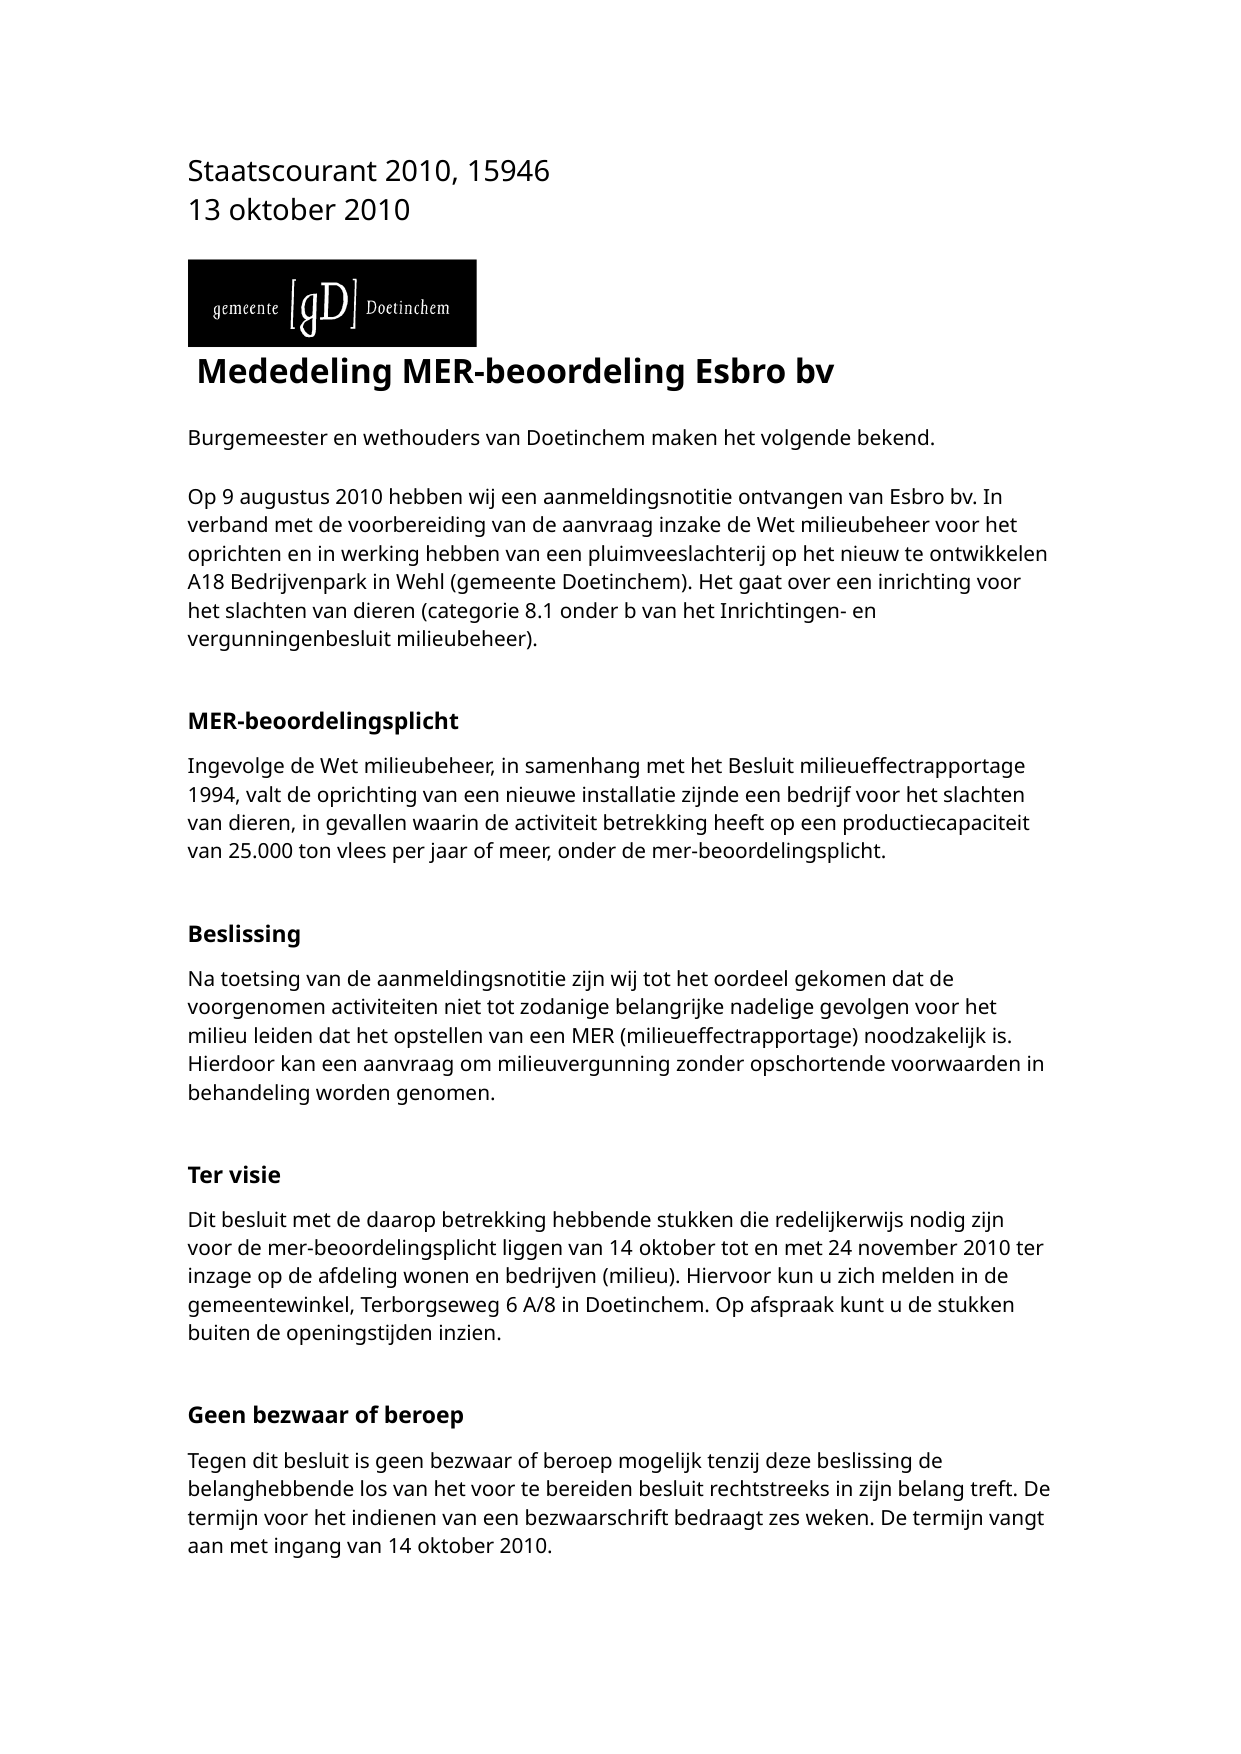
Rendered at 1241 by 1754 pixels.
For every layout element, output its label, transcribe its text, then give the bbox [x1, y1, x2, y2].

text Ingevolge de Wet milieubeheer, in samenhang met het Besluit milieueffectrapportage 1994, valt de oprichting van een nieuwe installatie zijnde een bedrijf voor het slachten van dieren, in gevallen waarin de activiteit betrekking heeft op een productiecapaciteit van 25.000 ton vlees per jaar of meer, onder de mer-beoordelingsplicht. [187, 751, 1053, 865]
text Na toetsing van de aanmeldingsnotitie zijn wij tot het oordeel gekomen dat de voorgenomen activiteiten niet tot zodanige belangrijke nadelige gevolgen voor het milieu leiden dat het opstellen van een MER (milieueffectrapportage) noodzakelijk is. Hierdoor kan een aanvraag om milieuvergunning zonder opschortende voorwaarden in behandeling worden genomen. [187, 964, 1053, 1106]
picture [187, 258, 477, 348]
text Dit besluit met de daarop betrekking hebbende stukken die redelijkerwijs nodig zijn voor de mer-beoordelingsplicht liggen van 14 oktober tot en met 24 november 2010 ter inzage op de afdeling wonen en bedrijven (milieu). Hiervoor kun u zich melden in de gemeentewinkel, Terborgseweg 6 A/8 in Doetinchem. Op afspraak kunt u de stukken buiten de openingstijden inzien. [187, 1205, 1053, 1347]
subtitle Ter visie [187, 1158, 1053, 1190]
subtitle Mededeling MER-beoordeling Esbro bv [187, 271, 1053, 393]
text Tegen dit besluit is geen bezwaar of beroep mogelijk tenzij deze beslissing de belanghebbende los van het voor te bereiden besluit rechtstreeks in zijn belang treft. De termijn voor het indienen van een bezwaarschrift bedraagt zes weken. De termijn vangt aan met ingang van 14 oktober 2010. [187, 1446, 1053, 1559]
text 13 oktober 2010 [187, 190, 1053, 229]
subtitle Beslissing [187, 918, 1053, 949]
subtitle MER-beoordelingsplicht [187, 705, 1053, 736]
text Burgemeester en wethouders van Doetinchem maken het volgende bekend. [187, 423, 1053, 452]
text Op 9 augustus 2010 hebben wij een aanmeldingsnotitie ontvangen van Esbro bv. In verband met de voorbereiding van de aanvraag inzake de Wet milieubeheer voor het oprichten en in werking hebben van een pluimveeslachterij op het nieuw te ontwikkelen A18 Bedrijvenpark in Wehl (gemeente Doetinchem). Het gaat over een inrichting voor het slachten van dieren (categorie 8.1 onder b van het Inrichtingen- en vergunningenbesluit milieubeheer). [187, 482, 1053, 653]
subtitle Geen bezwaar of beroep [187, 1399, 1053, 1431]
text Staatscourant 2010, 15946 [187, 150, 1053, 190]
